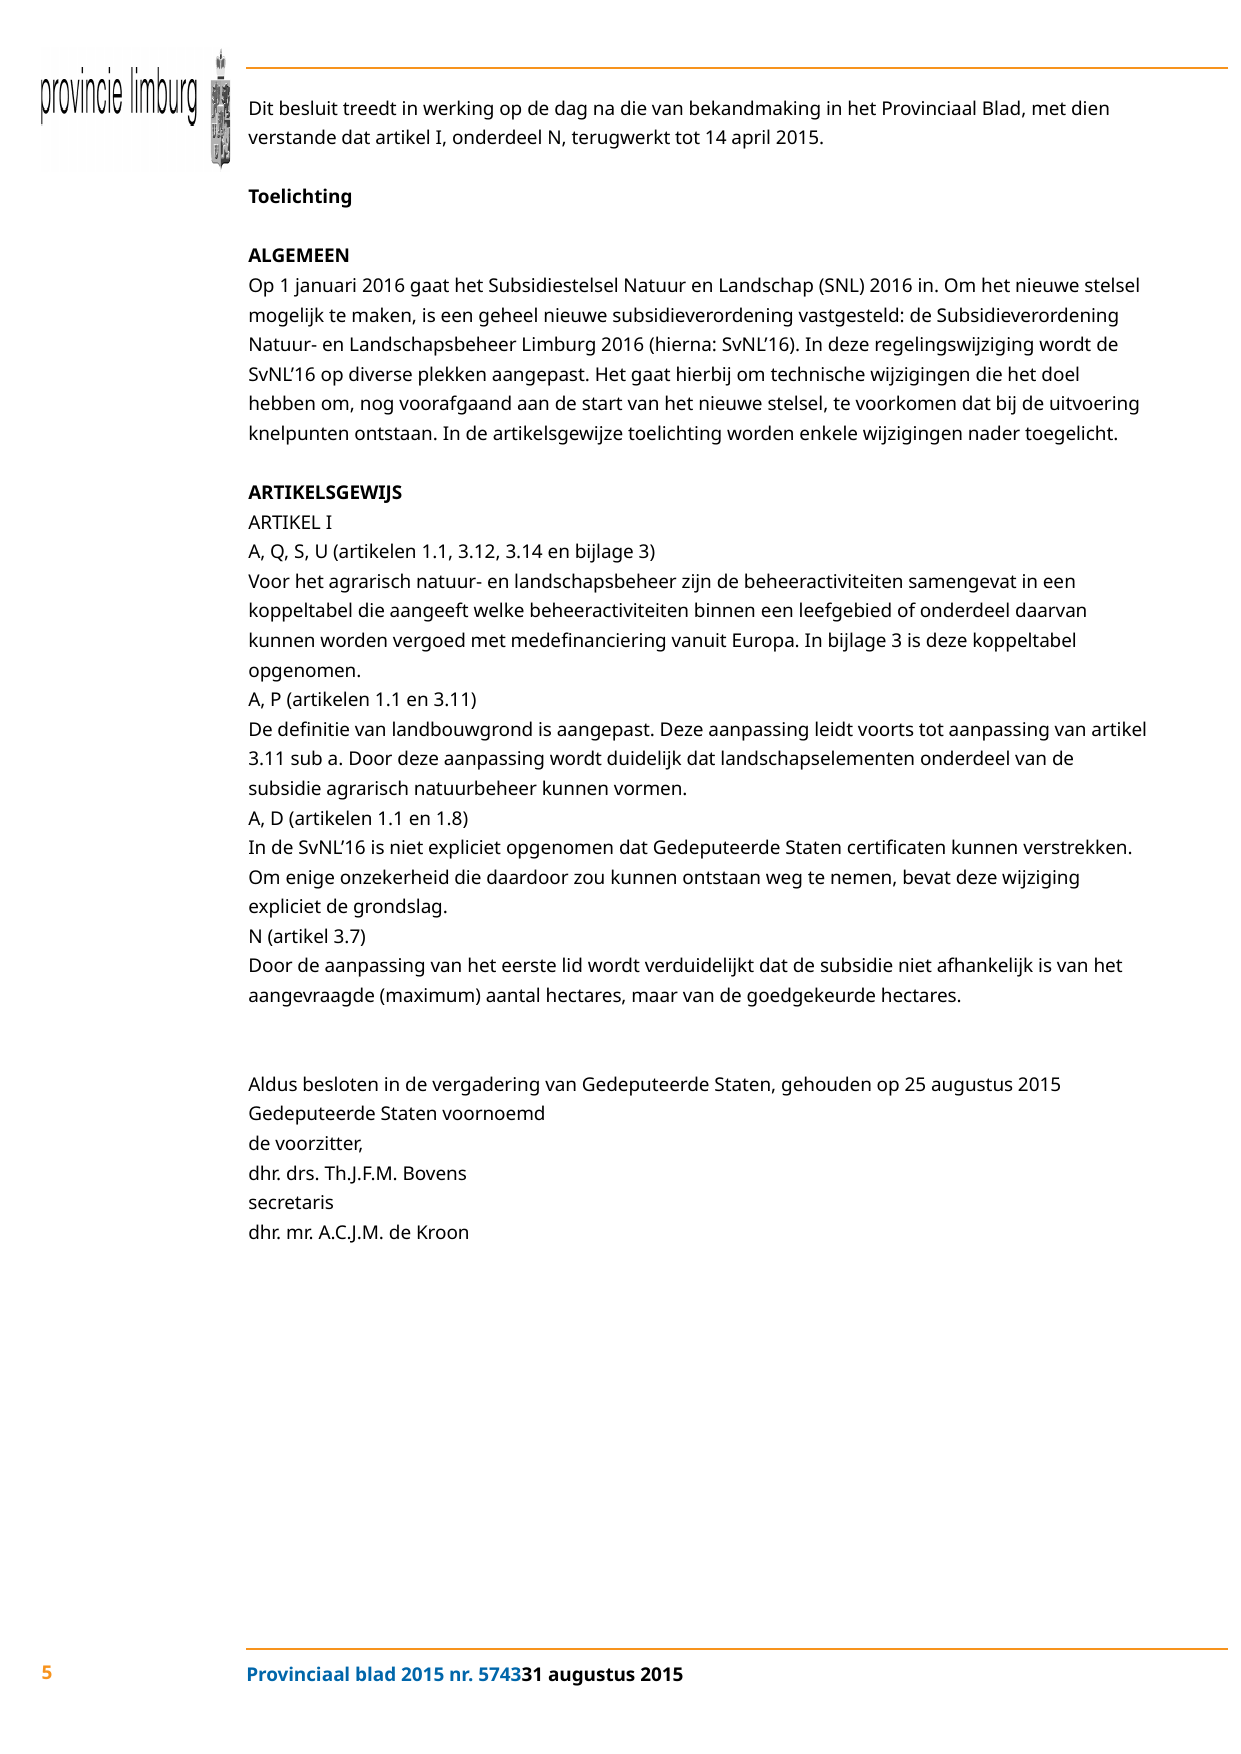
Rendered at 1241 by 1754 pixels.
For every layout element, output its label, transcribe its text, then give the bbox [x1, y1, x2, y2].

text Op 1 januari 2016 gaat het Subsidiestelsel Natuur en Landschap (SNL) 2016 in. Om het nieuwe stelsel mogelijk te maken, is een geheel nieuwe subsidieverordening vastgesteld: de Subsidieverordening Natuur- en Landschapsbeheer Limburg 2016 (hierna: SvNL’16). In deze regelingswijziging wordt de SvNL’16 op diverse plekken aangepast. Het gaat hierbij om technische wijzigingen die het doel hebben om, nog voorafgaand aan de start van het nieuwe stelsel, te voorkomen dat bij de uitvoering knelpunten ontstaan. In de artikelsgewijze toelichting worden enkele wijzigingen nader toegelicht. [248, 272, 1152, 446]
picture [41, 47, 231, 172]
text A, D (artikelen 1.1 en 1.8) [248, 805, 1152, 831]
text ARTIKEL I [248, 509, 1152, 535]
text Door de aanpassing van het eerste lid wordt verduidelijkt dat de subsidie niet afhankelijk is van het aangevraagde (maximum) aantal hectares, maar van de goedgekeurde hectares. [248, 953, 1152, 1008]
text In de SvNL’16 is niet expliciet opgenomen dat Gedeputeerde Staten certificaten kunnen verstrekken. Om enige onzekerheid die daardoor zou kunnen ontstaan weg te nemen, bevat deze wijziging expliciet de grondslag. [248, 834, 1152, 919]
text ALGEMEEN [248, 243, 1152, 268]
text de voorzitter, [248, 1130, 1152, 1156]
text N (artikel 3.7) [248, 923, 1152, 949]
text De definitie van landbouwgrond is aangepast. Deze aanpassing leidt voorts tot aanpassing van artikel 3.11 sub a. Door deze aanpassing wordt duidelijk dat landschapselementen onderdeel van de subsidie agrarisch natuurbeheer kunnen vormen. [248, 716, 1152, 801]
text Voor het agrarisch natuur- en landschapsbeheer zijn de beheeractiviteiten samengevat in een koppeltabel die aangeeft welke beheeractiviteiten binnen een leefgebied of onderdeel daarvan kunnen worden vergoed met medefinanciering vanuit Europa. In bijlage 3 is deze koppeltabel opgenomen. [248, 568, 1152, 683]
text Toelichting [248, 183, 1152, 209]
text ARTIKELSGEWIJS [248, 479, 1152, 505]
text secretaris [248, 1189, 1152, 1215]
text Aldus besloten in de vergadering van Gedeputeerde Staten, gehouden op 25 augustus 2015 [248, 1071, 1152, 1097]
text dhr. mr. A.C.J.M. de Kroon [248, 1219, 1152, 1245]
text Dit besluit treedt in werking op de dag na die van bekandmaking in het Provinciaal Blad, met dien verstande dat artikel I, onderdeel N, terugwerkt tot 14 april 2015. [248, 95, 1152, 150]
text dhr. drs. Th.J.F.M. Bovens [248, 1160, 1152, 1186]
text Gedeputeerde Staten voornoemd [248, 1101, 1152, 1126]
text A, Q, S, U (artikelen 1.1, 3.12, 3.14 en bijlage 3) [248, 538, 1152, 564]
text A, P (artikelen 1.1 en 3.11) [248, 686, 1152, 712]
